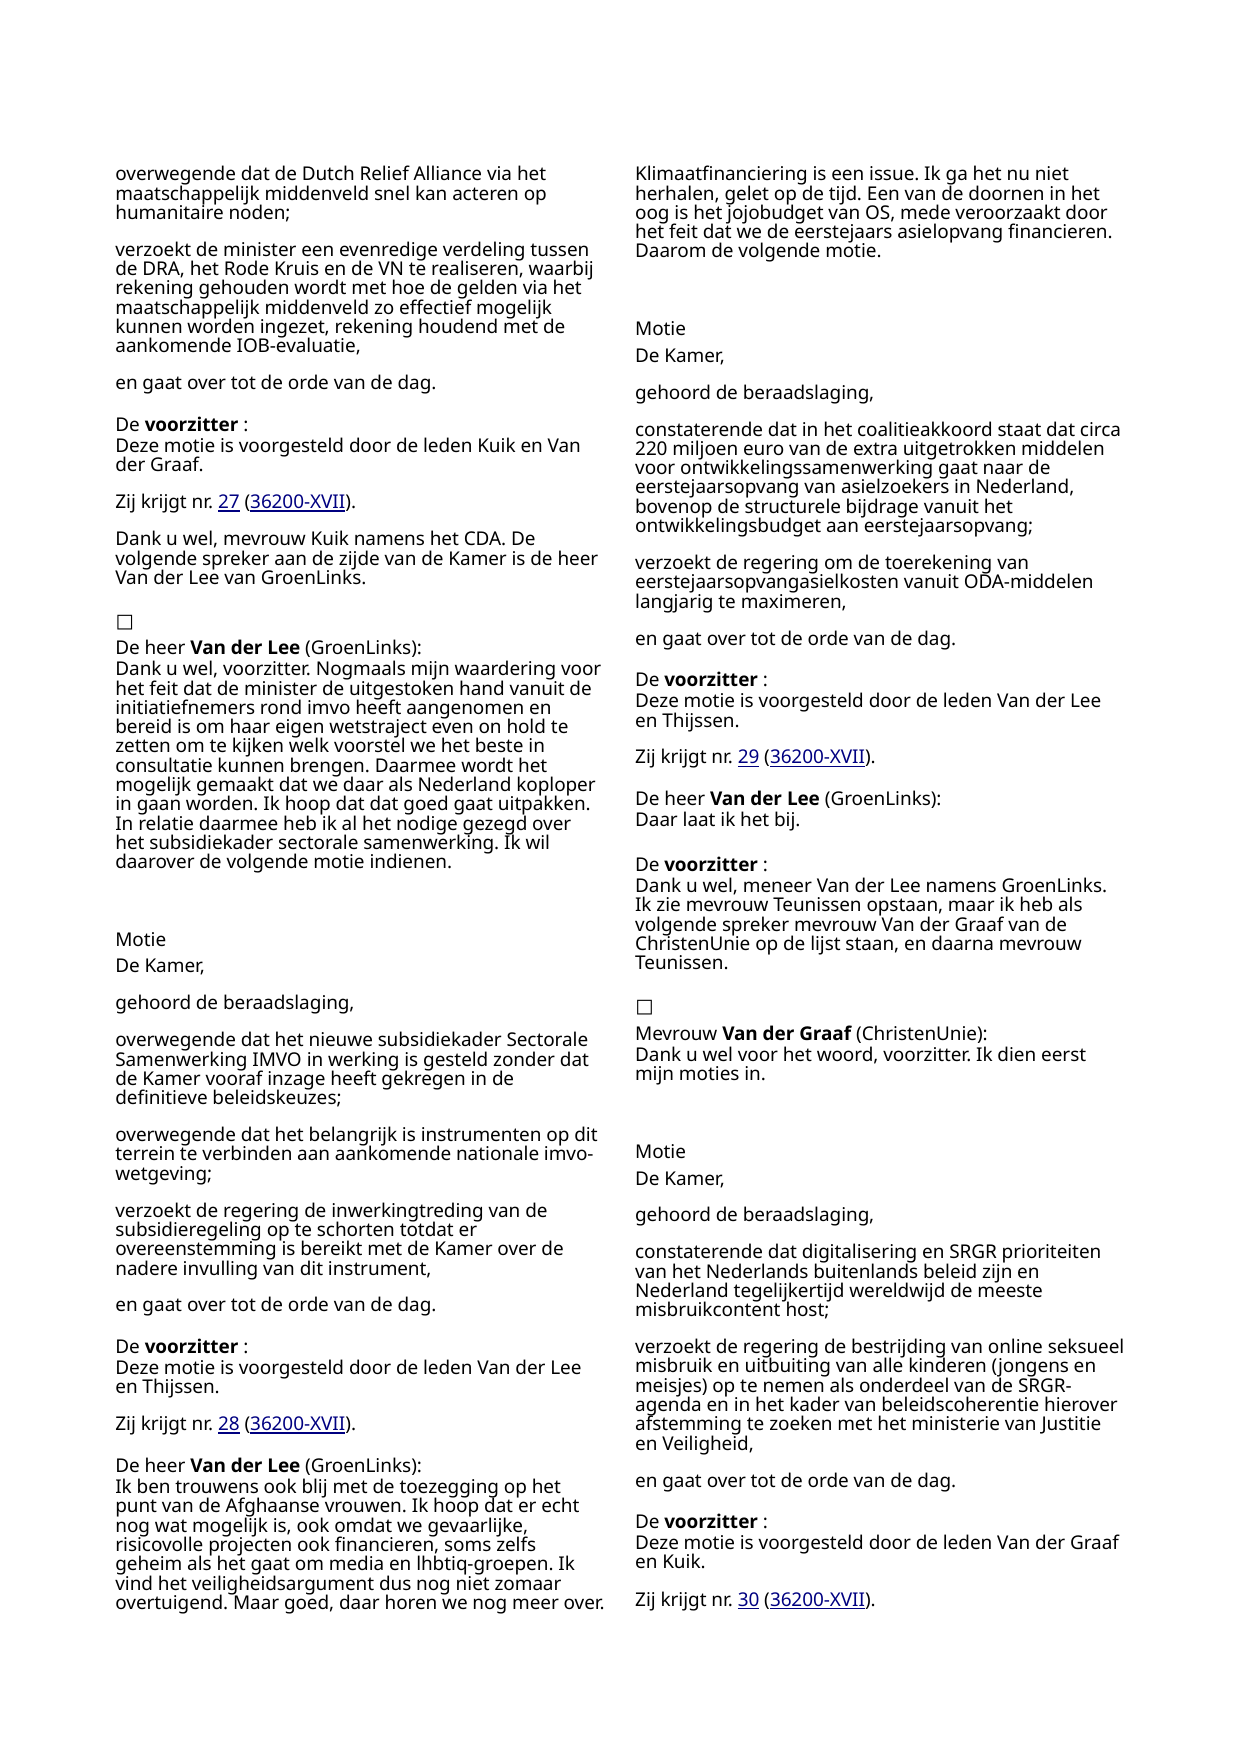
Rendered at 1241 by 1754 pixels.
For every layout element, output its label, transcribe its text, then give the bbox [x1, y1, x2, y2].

text en gaat over tot de orde van de dag. [635, 629, 1125, 649]
text gehoord de beraadslaging, [115, 994, 605, 1014]
text gehoord de beraadslaging, [635, 1206, 1125, 1226]
text en gaat over tot de orde van de dag. [115, 1296, 605, 1316]
text Deze motie is voorgesteld door de leden Van der Graaf en Kuik. [635, 1534, 1125, 1573]
text en gaat over tot de orde van de dag. [115, 374, 605, 393]
text overwegende dat het nieuwe subsidiekader Sectorale Samenwerking IMVO in werking is gesteld zonder dat de Kamer vooraf inzage heeft gekregen in de definitieve beleidskeuzes; [115, 1031, 605, 1108]
text De voorzitter : [115, 1333, 605, 1359]
text gehoord de beraadslaging, [635, 384, 1125, 403]
text Deze motie is voorgesteld door de leden Van der Lee en Thijssen. [635, 692, 1125, 731]
text en gaat over tot de orde van de dag. [635, 1472, 1125, 1491]
text Motie [115, 926, 605, 951]
text Deze motie is voorgesteld door de leden Kuik en Van der Graaf. [115, 437, 605, 475]
text Motie [635, 1138, 1125, 1163]
text De heer Van der Lee (GroenLinks): [115, 634, 605, 660]
text overwegende dat de Dutch Relief Alliance via het maatschappelijk middenveld snel kan acteren op humanitaire noden; [115, 165, 605, 223]
text De voorzitter : [115, 411, 605, 437]
text Dank u wel, meneer Van der Lee namens GroenLinks. Ik zie mevrouw Teunissen opstaan, maar ik heb als volgende spreker mevrouw Van der Graaf van de ChristenUnie op de lijst staan, en daarna mevrouw Teunissen. [635, 877, 1125, 973]
text verzoekt de regering om de toerekening van eerstejaarsopvangasielkosten vanuit ODA-middelen langjarig te maximeren, [635, 554, 1125, 612]
text Motie [635, 315, 1125, 341]
text Mevrouw Van der Graaf (ChristenUnie): [635, 1020, 1125, 1046]
text Zij krijgt nr. 29 (36200-XVII). [635, 748, 1125, 768]
text Zij krijgt nr. 27 (36200-XVII). [115, 493, 605, 512]
text De voorzitter : [635, 1508, 1125, 1534]
text Dank u wel voor het woord, voorzitter. Ik dien eerst mijn moties in. [635, 1046, 1125, 1084]
text De voorzitter : [635, 667, 1125, 692]
text Zij krijgt nr. 28 (36200-XVII). [115, 1415, 605, 1435]
text ⬜ [115, 609, 605, 634]
text De voorzitter : [635, 851, 1125, 877]
text Ik ben trouwens ook blij met de toezegging op het punt van de Afghaanse vrouwen. Ik hoop dat er echt nog wat mogelijk is, ook omdat we gevaarlijke, risicovolle projecten ook financieren, soms zelfs geheim als het gaat om media en lhbtiq-groepen. Ik vind het veiligheidsargument dus nog niet zomaar overtuigend. Maar goed, daar horen we nog meer over. [115, 1478, 605, 1613]
text Deze motie is voorgesteld door de leden Van der Lee en Thijssen. [115, 1359, 605, 1398]
text De Kamer, [115, 957, 605, 977]
text verzoekt de minister een evenredige verdeling tussen de DRA, het Rode Kruis en de VN te realiseren, waarbij rekening gehouden wordt met hoe de gelden via het maatschappelijk middenveld zo effectief mogelijk kunnen worden ingezet, rekening houdend met de aankomende IOB-evaluatie, [115, 241, 605, 356]
text Dank u wel, voorzitter. Nogmaals mijn waardering voor het feit dat de minister de uitgestoken hand vanuit de initiatiefnemers rond imvo heeft aangenomen en bereid is om haar eigen wetstraject even on hold te zetten om te kijken welk voorstel we het beste in consultatie kunnen brengen. Daarmee wordt het mogelijk gemaakt dat we daar als Nederland koploper in gaan worden. Ik hoop dat dat goed gaat uitpakken. In relatie daarmee heb ik al het nodige gezegd over het subsidiekader sectorale samenwerking. Ik wil daarover de volgende motie indienen. [115, 660, 605, 872]
text verzoekt de regering de inwerkingtreding van de subsidieregeling op te schorten totdat er overeenstemming is bereikt met de Kamer over de nadere invulling van dit instrument, [115, 1202, 605, 1279]
text De heer Van der Lee (GroenLinks): [115, 1452, 605, 1478]
text overwegende dat het belangrijk is instrumenten op dit terrein te verbinden aan aankomende nationale imvo-wetgeving; [115, 1126, 605, 1184]
text constaterende dat digitalisering en SRGR prioriteiten van het Nederlands buitenlands beleid zijn en Nederland tegelijkertijd wereldwijd de meeste misbruikcontent host; [635, 1243, 1125, 1321]
text De Kamer, [635, 1169, 1125, 1189]
text Dank u wel, mevrouw Kuik namens het CDA. De volgende spreker aan de zijde van de Kamer is de heer Van der Lee van GroenLinks. [115, 530, 605, 588]
text Daar laat ik het bij. [635, 811, 1125, 831]
text De heer Van der Lee (GroenLinks): [635, 786, 1125, 811]
text constaterende dat in het coalitieakkoord staat dat circa 220 miljoen euro van de extra uitgetrokken middelen voor ontwikkelingssamenwerking gaat naar de eerstejaarsopvang van asielzoekers in Nederland, bovenop de structurele bijdrage vanuit het ontwikkelingsbudget aan eerstejaarsopvang; [635, 421, 1125, 536]
text verzoekt de regering de bestrijding van online seksueel misbruik en uitbuiting van alle kinderen (jongens en meisjes) op te nemen als onderdeel van de SRGR-agenda en in het kader van beleidscoherentie hierover afstemming te zoeken met het ministerie van Justitie en Veiligheid, [635, 1338, 1125, 1454]
text Zij krijgt nr. 30 (36200-XVII). [635, 1591, 1125, 1610]
text ⬜ [635, 994, 1125, 1020]
text De Kamer, [635, 347, 1125, 366]
text Klimaatfinanciering is een issue. Ik ga het nu niet herhalen, gelet op de tijd. Een van de doornen in het oog is het jojobudget van OS, mede veroorzaakt door het feit dat we de eerstejaars asielopvang financieren. Daarom de volgende motie. [635, 165, 1125, 262]
